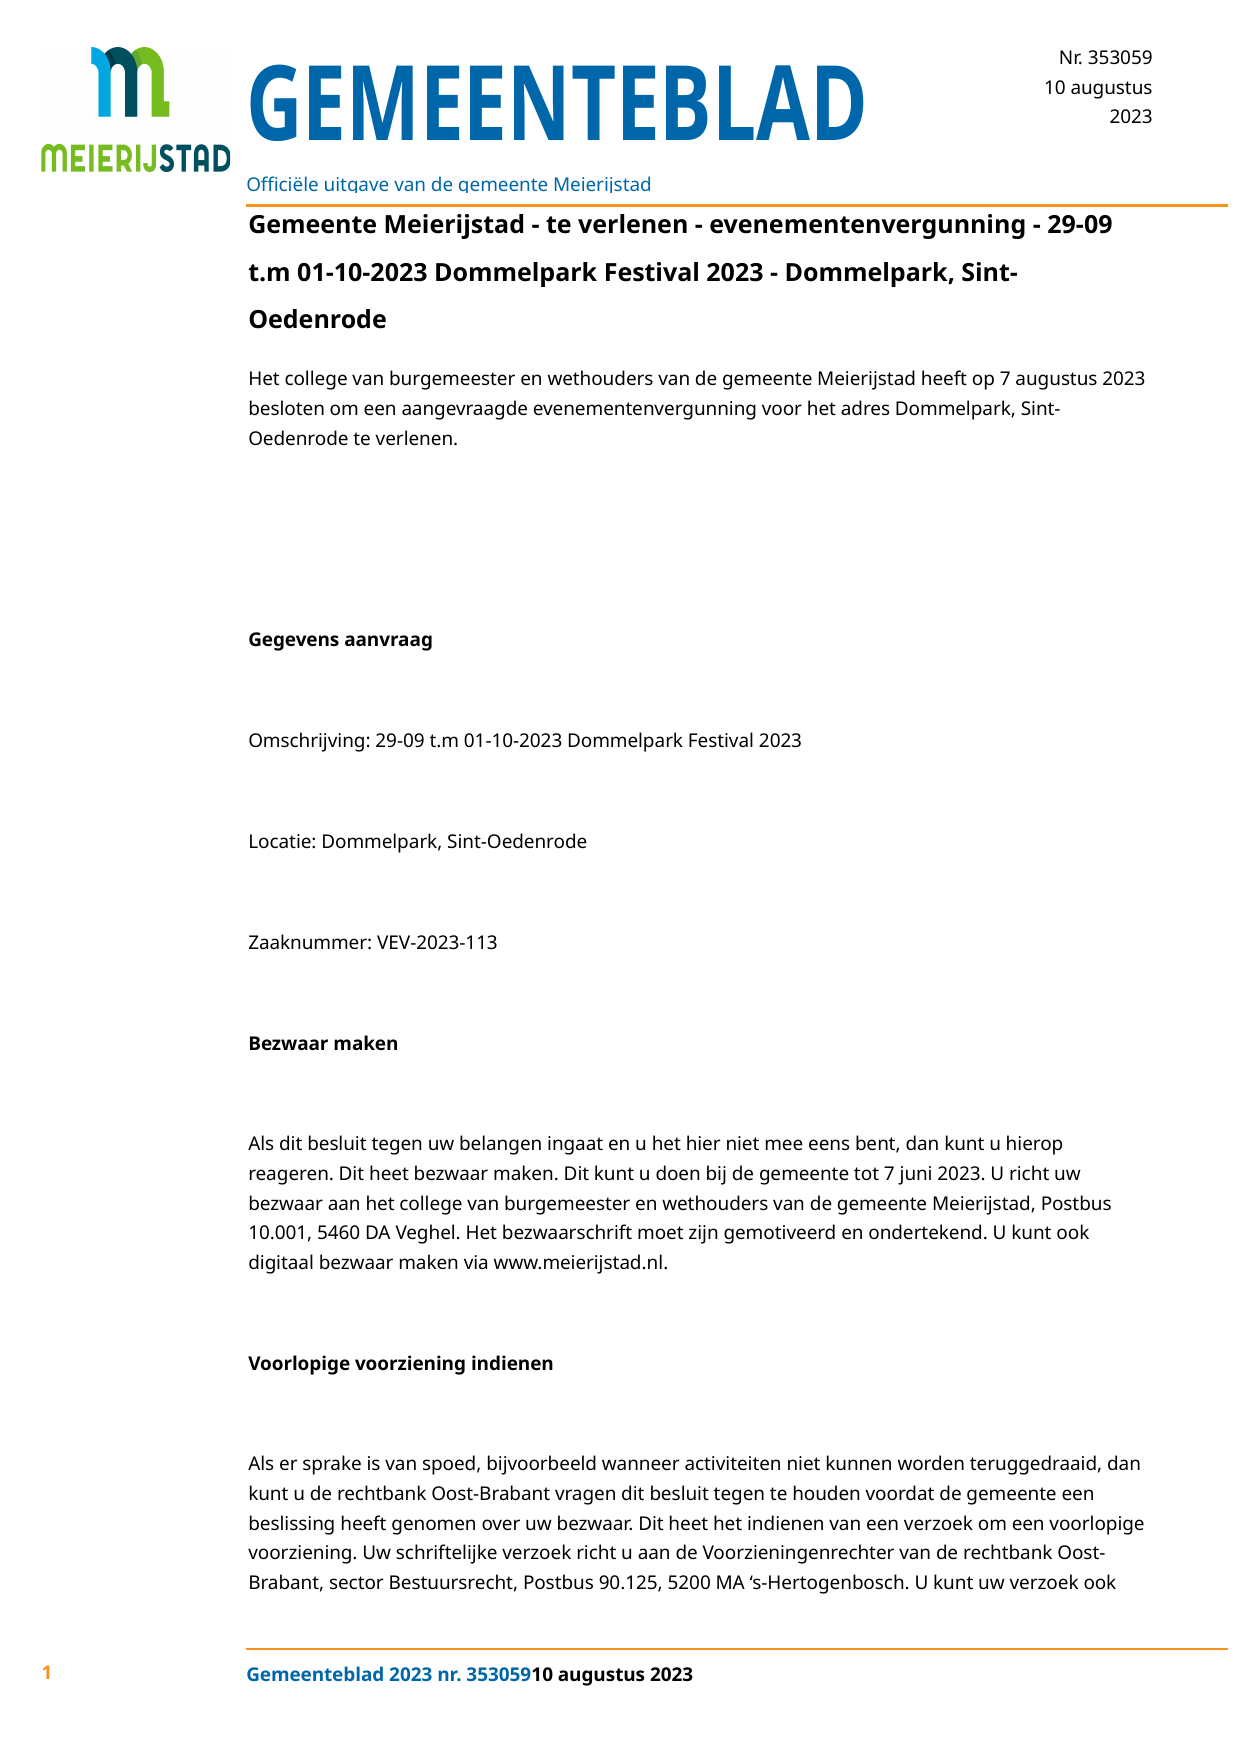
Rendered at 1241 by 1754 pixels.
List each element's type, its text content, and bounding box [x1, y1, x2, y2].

text Gegevens aanvraag [248, 626, 1152, 652]
text Locatie: Dommelpark, Sint-Oedenrode [248, 828, 1152, 854]
text Omschrijving: 29-09 t.m 01-10-2023 Dommelpark Festival 2023 [248, 727, 1152, 753]
text Zaaknummer: VEV-2023-113 [248, 929, 1152, 954]
picture [41, 47, 231, 172]
text Gemeente Meierijstad - te verlenen - evenementenvergunning - 29-09 t.m 01-10-2023 Dommelpark Festival 2023 - Dommelpark, Sint-Oedenrode [248, 207, 1152, 336]
text Als dit besluit tegen uw belangen ingaat en u het hier niet mee eens bent, dan kunt u hierop reageren. Dit heet bezwaar maken. Dit kunt u doen bij de gemeente tot 7 juni 2023. U richt uw bezwaar aan het college van burgemeester en wethouders van de gemeente Meierijstad, Postbus 10.001, 5460 DA Veghel. Het bezwaarschrift moet zijn gemotiveerd en ondertekend. U kunt ook digitaal bezwaar maken via www.meierijstad.nl. [248, 1131, 1152, 1274]
text Het college van burgemeester en wethouders van de gemeente Meierijstad heeft op 7 augustus 2023 besloten om een aangevraagde evenementenvergunning voor het adres Dommelpark, Sint-Oedenrode te verlenen. [248, 366, 1152, 450]
text Als er sprake is van spoed, bijvoorbeeld wanneer activiteiten niet kunnen worden teruggedraaid, dan kunt u de rechtbank Oost-Brabant vragen dit besluit tegen te houden voordat de gemeente een beslissing heeft genomen over uw bezwaar. Dit heet het indienen van een verzoek om een voorlopige voorziening. Uw schriftelijke verzoek richt u aan de Voorzieningenrechter van de rechtbank Oost-Brabant, sector Bestuursrecht, Postbus 90.125, 5200 MA ‘s-Hertogenbosch. U kunt uw verzoek ook [248, 1451, 1152, 1594]
text Bezwaar maken [248, 1030, 1152, 1055]
text Voorlopige voorziening indienen [248, 1350, 1152, 1375]
